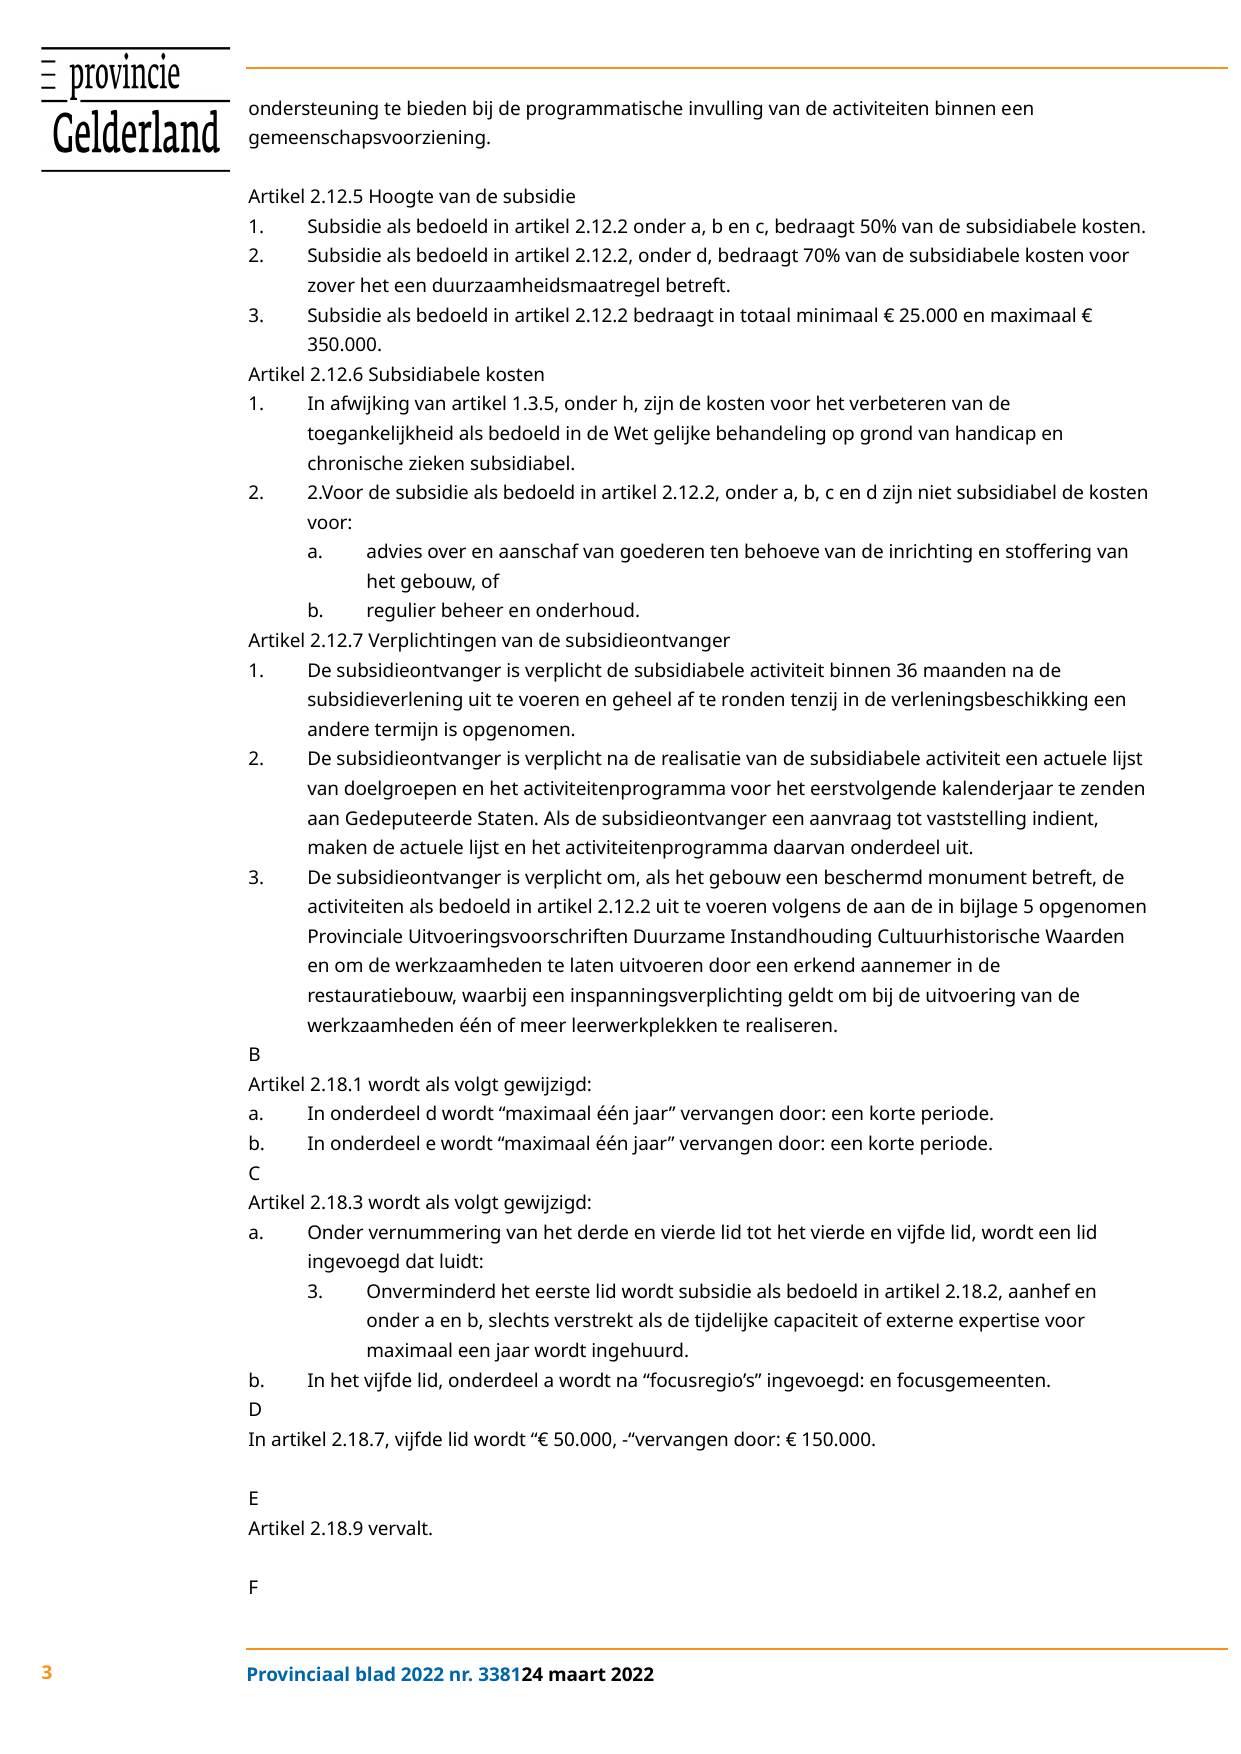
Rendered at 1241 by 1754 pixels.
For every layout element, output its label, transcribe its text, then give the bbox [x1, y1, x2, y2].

text Artikel 2.12.5 Hoogte van de subsidie [248, 183, 1152, 209]
list 2.Voor de subsidie als bedoeld in artikel 2.12.2, onder a, b, c en d zijn niet subsidiabel de kosten voor: [248, 479, 1152, 535]
list Onverminderd het eerste lid wordt subsidie als bedoeld in artikel 2.18.2, aanhef en onder a en b, slechts verstrekt als de tijdelijke capaciteit of externe expertise voor maximaal een jaar wordt ingehuurd. [307, 1278, 1152, 1363]
text F [248, 1574, 1152, 1600]
text D [248, 1396, 1152, 1422]
list advies over en aanschaf van goederen ten behoeve van de inrichting en stoffering van het gebouw, of [307, 538, 1152, 594]
text Artikel 2.18.3 wordt als volgt gewijzigd: [248, 1189, 1152, 1215]
picture [41, 47, 231, 172]
list Subsidie als bedoeld in artikel 2.12.2, onder d, bedraagt 70% van de subsidiabele kosten voor zover het een duurzaamheidsmaatregel betreft. [248, 243, 1152, 298]
list De subsidieontvanger is verplicht na de realisatie van de subsidiabele activiteit een actuele lijst van doelgroepen en het activiteitenprogramma voor het eerstvolgende kalenderjaar te zenden aan Gedeputeerde Staten. Als de subsidieontvanger een aanvraag tot vaststelling indient, maken de actuele lijst en het activiteitenprogramma daarvan onderdeel uit. [248, 746, 1152, 860]
text Artikel 2.18.1 wordt als volgt gewijzigd: [248, 1071, 1152, 1097]
text In artikel 2.18.7, vijfde lid wordt “€ 50.000, -“vervangen door: € 150.000. [248, 1426, 1152, 1452]
list De subsidieontvanger is verplicht om, als het gebouw een beschermd monument betreft, de activiteiten als bedoeld in artikel 2.12.2 uit te voeren volgens de aan de in bijlage 5 opgenomen Provinciale Uitvoeringsvoorschriften Duurzame Instandhouding Cultuurhistorische Waarden en om de werkzaamheden te laten uitvoeren door een erkend aannemer in de restauratiebouw, waarbij een inspanningsverplichting geldt om bij de uitvoering van de werkzaamheden één of meer leerwerkplekken te realiseren. [248, 864, 1152, 1038]
text Artikel 2.12.6 Subsidiabele kosten [248, 361, 1152, 387]
list De subsidieontvanger is verplicht de subsidiabele activiteit binnen 36 maanden na de subsidieverlening uit te voeren en geheel af te ronden tenzij in de verleningsbeschikking een andere termijn is opgenomen. [248, 657, 1152, 742]
list Subsidie als bedoeld in artikel 2.12.2 bedraagt in totaal minimaal € 25.000 en maximaal € 350.000. [248, 302, 1152, 357]
text C [248, 1160, 1152, 1186]
list In onderdeel d wordt “maximaal één jaar” vervangen door: een korte periode. [248, 1101, 1152, 1126]
text B [248, 1041, 1152, 1067]
text Artikel 2.18.9 vervalt. [248, 1515, 1152, 1541]
list Subsidie als bedoeld in artikel 2.12.2 onder a, b en c, bedraagt 50% van de subsidiabele kosten. [248, 213, 1152, 239]
text Artikel 2.12.7 Verplichtingen van de subsidieontvanger [248, 627, 1152, 653]
list Onder vernummering van het derde en vierde lid tot het vierde en vijfde lid, wordt een lid ingevoegd dat luidt: [248, 1219, 1152, 1274]
text ondersteuning te bieden bij de programmatische invulling van de activiteiten binnen een gemeenschapsvoorziening. [248, 95, 1152, 150]
list In onderdeel e wordt “maximaal één jaar” vervangen door: een korte periode. [248, 1130, 1152, 1156]
text E [248, 1485, 1152, 1511]
list regulier beheer en onderhoud. [307, 598, 1152, 623]
list In afwijking van artikel 1.3.5, onder h, zijn de kosten voor het verbeteren van de toegankelijkheid als bedoeld in de Wet gelijke behandeling op grond van handicap en chronische zieken subsidiabel. [248, 391, 1152, 476]
list In het vijfde lid, onderdeel a wordt na “focusregio’s” ingevoegd: en focusgemeenten. [248, 1367, 1152, 1393]
